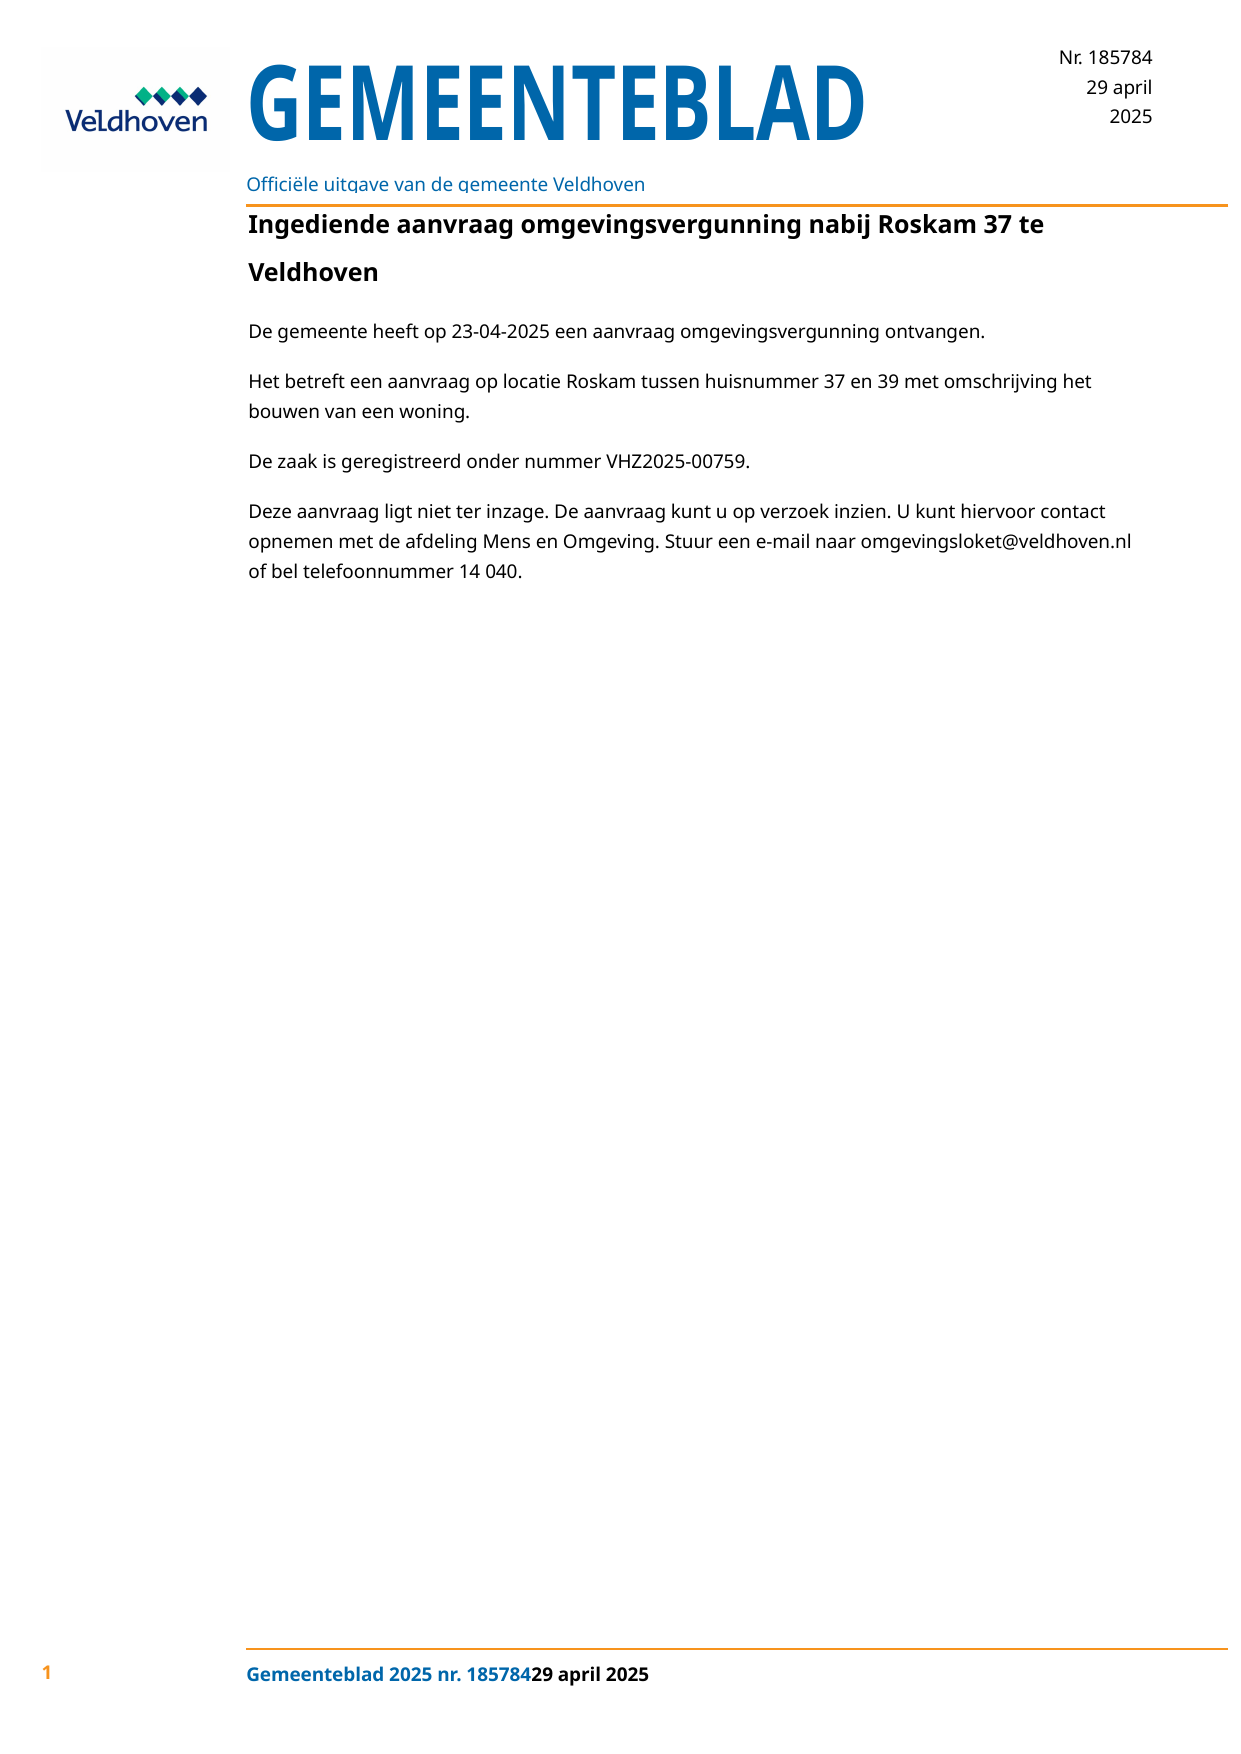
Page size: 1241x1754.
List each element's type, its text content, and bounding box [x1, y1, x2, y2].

text De gemeente heeft op 23-04-2025 een aanvraag omgevingsvergunning ontvangen. [248, 318, 1152, 344]
text Deze aanvraag ligt niet ter inzage. De aanvraag kunt u op verzoek inzien. U kunt hiervoor contact opnemen met de afdeling Mens en Omgeving. Stuur een e-mail naar omgevingsloket@veldhoven.nl of bel telefoonnummer 14 040. [248, 499, 1152, 584]
text Het betreft een aanvraag op locatie Roskam tussen huisnummer 37 en 39 met omschrijving het bouwen van een woning. [248, 368, 1152, 424]
picture [41, 47, 231, 172]
text Ingediende aanvraag omgevingsvergunning nabij Roskam 37 te Veldhoven [248, 207, 1152, 288]
text De zaak is geregistreerd onder nummer VHZ2025-00759. [248, 448, 1152, 474]
